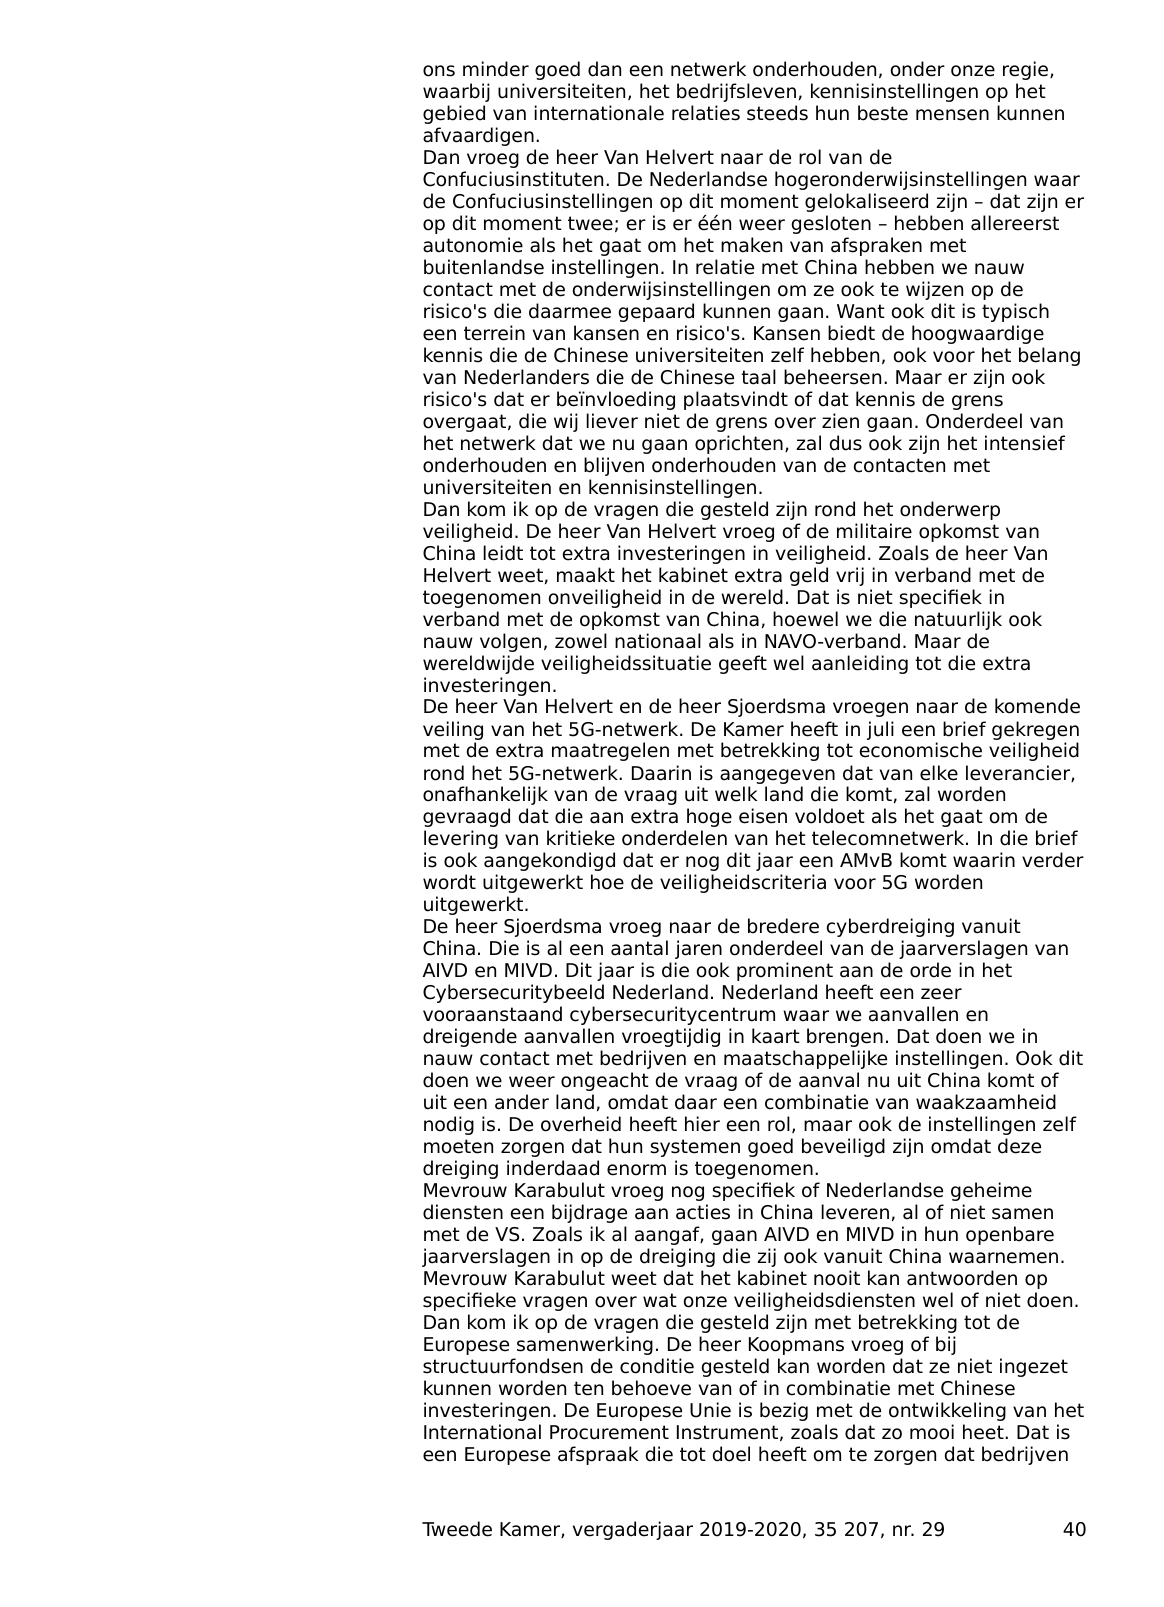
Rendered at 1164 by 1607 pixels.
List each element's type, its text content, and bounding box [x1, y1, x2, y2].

text Mevrouw Karabulut vroeg nog specifiek of Nederlandse geheime diensten een bijdrage aan acties in China leveren, al of niet samen met de VS. Zoals ik al aangaf, gaan AIVD en MIVD in hun openbare jaarverslagen in op de dreiging die zij ook vanuit China waarnemen. Mevrouw Karabulut weet dat het kabinet nooit kan antwoorden op specifieke vragen over wat onze veiligheidsdiensten wel of niet doen. [422, 1180, 1087, 1312]
text De heer Van Helvert en de heer Sjoerdsma vroegen naar de komende veiling van het 5G-netwerk. De Kamer heeft in juli een brief gekregen met de extra maatregelen met betrekking tot economische veiligheid rond het 5G-netwerk. Daarin is aangegeven dat van elke leverancier, onafhankelijk van de vraag uit welk land die komt, zal worden gevraagd dat die aan extra hoge eisen voldoet als het gaat om de levering van kritieke onderdelen van het telecomnetwerk. In die brief is ook aangekondigd dat er nog dit jaar een AMvB komt waarin verder wordt uitgewerkt hoe de veiligheidscriteria voor 5G worden uitgewerkt. [422, 696, 1087, 916]
text De heer Sjoerdsma vroeg naar de bredere cyberdreiging vanuit China. Die is al een aantal jaren onderdeel van de jaarverslagen van AIVD en MIVD. Dit jaar is die ook prominent aan de orde in het Cybersecuritybeeld Nederland. Nederland heeft een zeer vooraanstaand cybersecuritycentrum waar we aanvallen en dreigende aanvallen vroegtijdig in kaart brengen. Dat doen we in nauw contact met bedrijven en maatschappelijke instellingen. Ook dit doen we weer ongeacht de vraag of de aanval nu uit China komt of uit een ander land, omdat daar een combinatie van waakzaamheid nodig is. De overheid heeft hier een rol, maar ook de instellingen zelf moeten zorgen dat hun systemen goed beveiligd zijn omdat deze dreiging inderdaad enorm is toegenomen. [422, 916, 1087, 1180]
text ons minder goed dan een netwerk onderhouden, onder onze regie, waarbij universiteiten, het bedrijfsleven, kennisinstellingen op het gebied van internationale relaties steeds hun beste mensen kunnen afvaardigen. [422, 59, 1087, 147]
text Dan kom ik op de vragen die gesteld zijn rond het onderwerp veiligheid. De heer Van Helvert vroeg of de militaire opkomst van China leidt tot extra investeringen in veiligheid. Zoals de heer Van Helvert weet, maakt het kabinet extra geld vrij in verband met de toegenomen onveiligheid in de wereld. Dat is niet specifiek in verband met de opkomst van China, hoewel we die natuurlijk ook nauw volgen, zowel nationaal als in NAVO-verband. Maar de wereldwijde veiligheidssituatie geeft wel aanleiding tot die extra investeringen. [422, 499, 1087, 696]
text Dan vroeg de heer Van Helvert naar de rol van de Confuciusinstituten. De Nederlandse hogeronderwijsinstellingen waar de Confuciusinstellingen op dit moment gelokaliseerd zijn – dat zijn er op dit moment twee; er is er één weer gesloten – hebben allereerst autonomie als het gaat om het maken van afspraken met buitenlandse instellingen. In relatie met China hebben we nauw contact met de onderwijsinstellingen om ze ook te wijzen op de risico's die daarmee gepaard kunnen gaan. Want ook dit is typisch een terrein van kansen en risico's. Kansen biedt de hoogwaardige kennis die de Chinese universiteiten zelf hebben, ook voor het belang van Nederlanders die de Chinese taal beheersen. Maar er zijn ook risico's dat er beïnvloeding plaatsvindt of dat kennis de grens overgaat, die wij liever niet de grens over zien gaan. Onderdeel van het netwerk dat we nu gaan oprichten, zal dus ook zijn het intensief onderhouden en blijven onderhouden van de contacten met universiteiten en kennisinstellingen. [422, 147, 1087, 499]
text Dan kom ik op de vragen die gesteld zijn met betrekking tot de Europese samenwerking. De heer Koopmans vroeg of bij structuurfondsen de conditie gesteld kan worden dat ze niet ingezet kunnen worden ten behoeve van of in combinatie met Chinese investeringen. De Europese Unie is bezig met de ontwikkeling van het International Procurement Instrument, zoals dat zo mooi heet. Dat is een Europese afspraak die tot doel heeft om te zorgen dat bedrijven [422, 1312, 1087, 1466]
